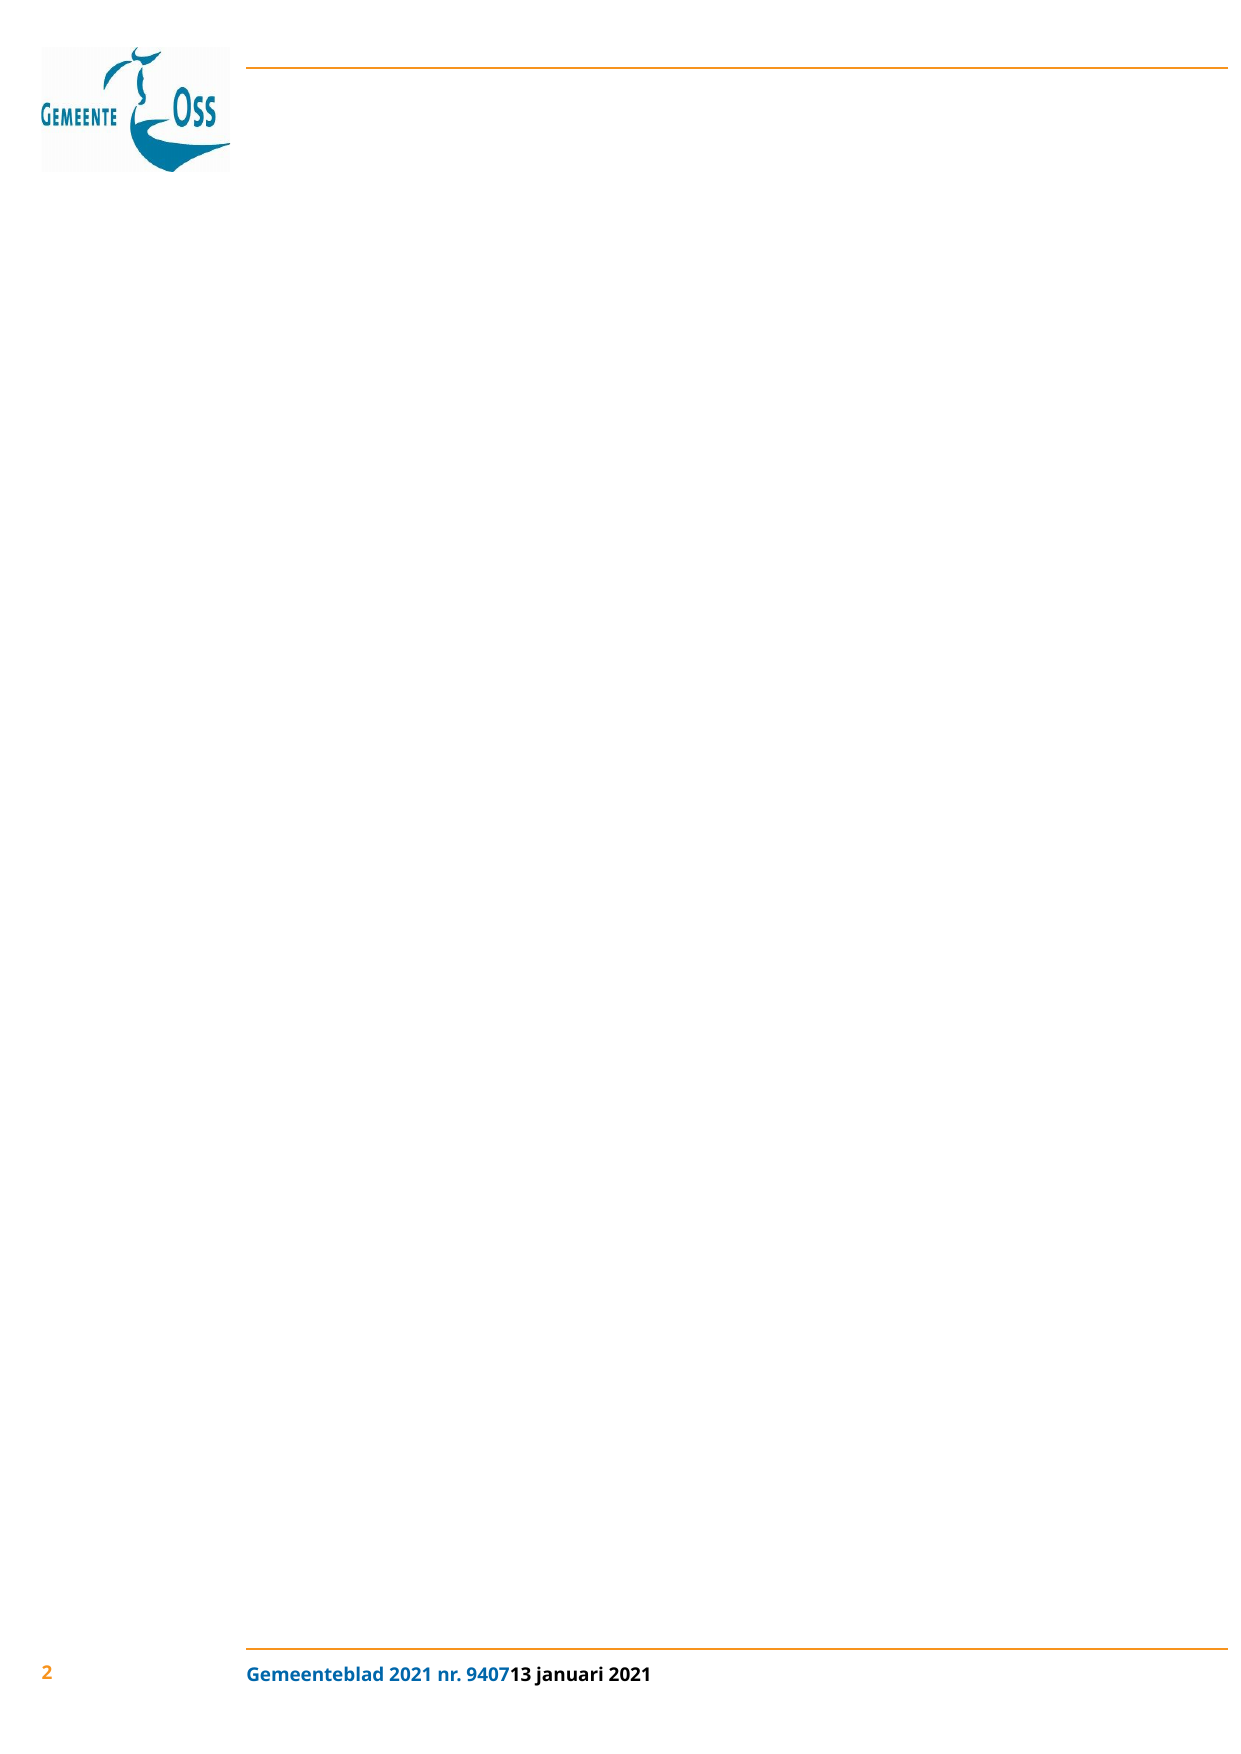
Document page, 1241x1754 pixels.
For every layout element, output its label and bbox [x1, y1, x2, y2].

picture [41, 47, 231, 172]
